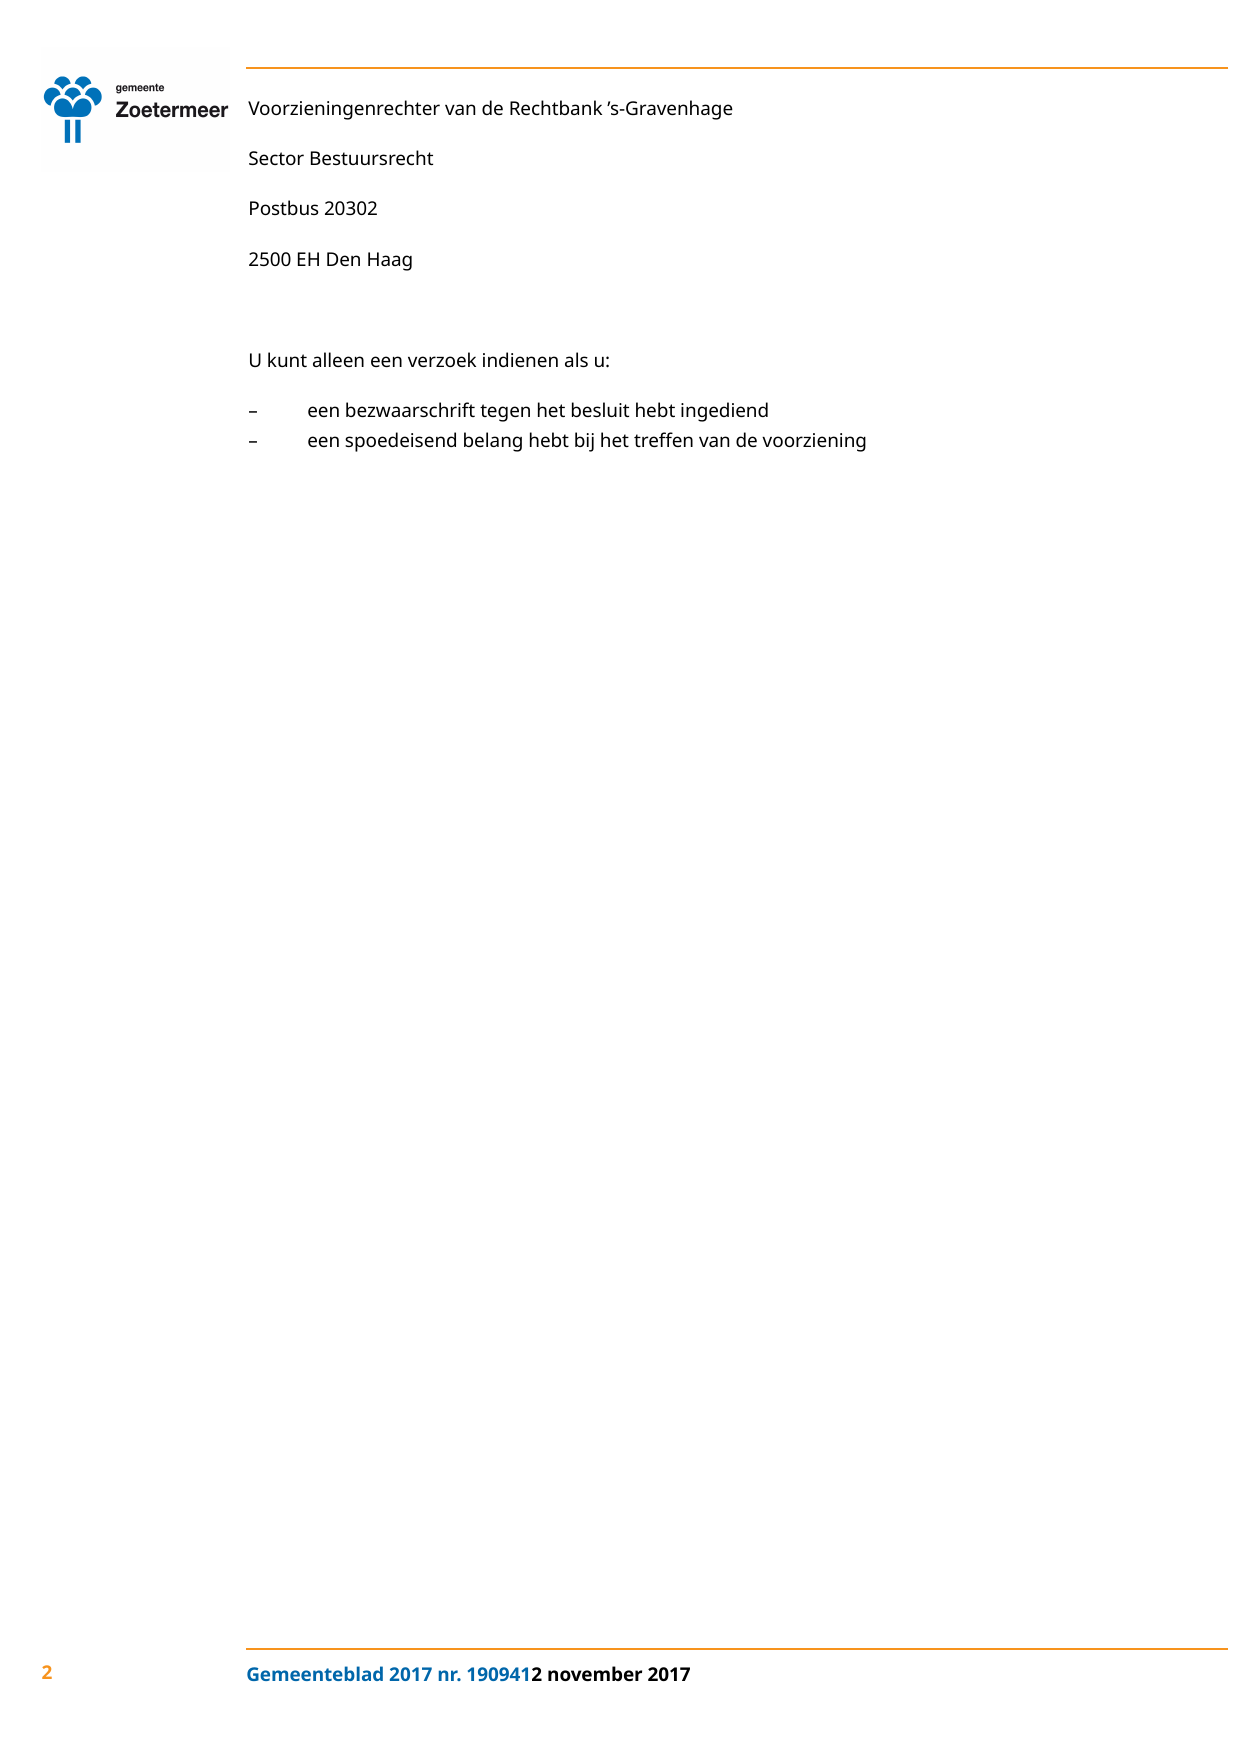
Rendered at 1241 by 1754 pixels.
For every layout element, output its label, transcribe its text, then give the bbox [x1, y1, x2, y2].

text Voorzieningenrechter van de Rechtbank ’s-Gravenhage [248, 95, 1152, 121]
text U kunt alleen een verzoek indienen als u: [248, 347, 1152, 373]
text Sector Bestuursrecht [248, 145, 1152, 171]
picture [41, 47, 231, 172]
text Postbus 20302 [248, 196, 1152, 221]
text 2500 EH Den Haag [248, 246, 1152, 272]
list een spoedeisend belang hebt bij het treffen van de voorziening [248, 427, 1152, 453]
list een bezwaarschrift tegen het besluit hebt ingediend [248, 397, 1152, 423]
